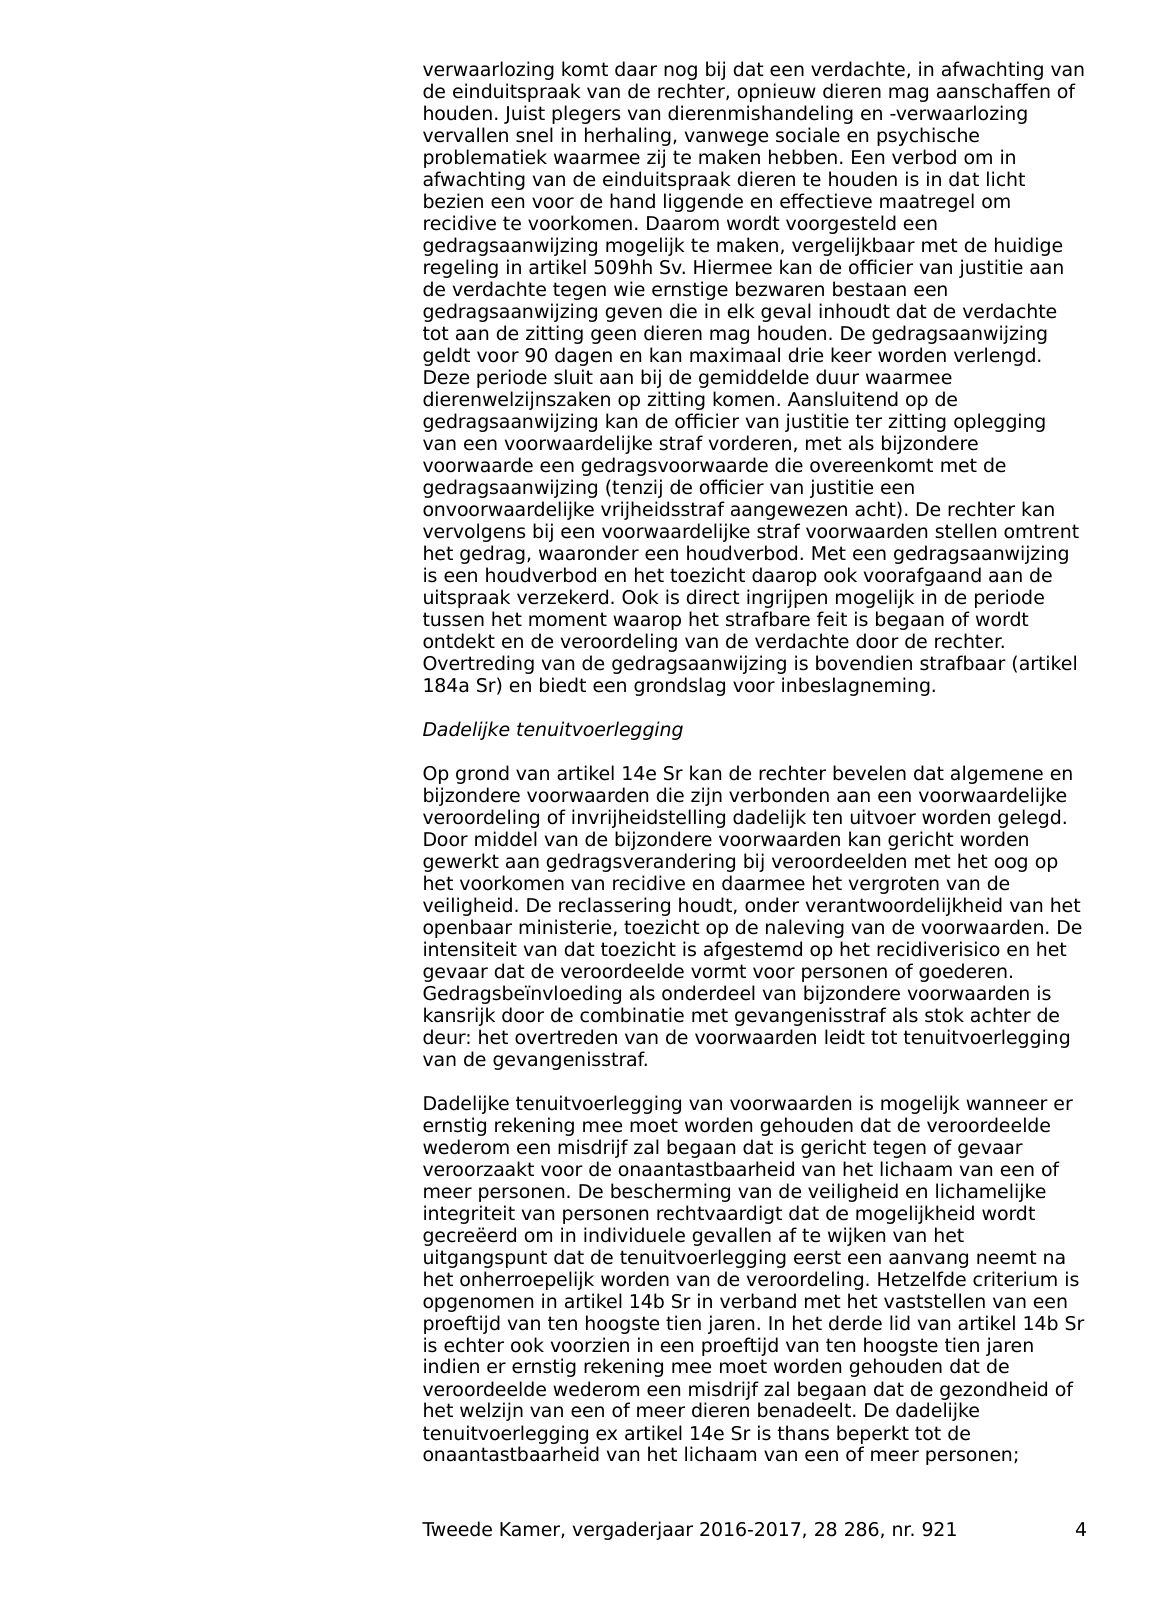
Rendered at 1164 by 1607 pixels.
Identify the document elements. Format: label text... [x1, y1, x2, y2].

text Dadelijke tenuitvoerlegging van voorwaarden is mogelijk wanneer er ernstig rekening mee moet worden gehouden dat de veroordeelde wederom een misdrijf zal begaan dat is gericht tegen of gevaar veroorzaakt voor de onaantastbaarheid van het lichaam van een of meer personen. De bescherming van de veiligheid en lichamelijke integriteit van personen rechtvaardigt dat de mogelijkheid wordt gecreëerd om in individuele gevallen af te wijken van het uitgangspunt dat de tenuitvoerlegging eerst een aanvang neemt na het onherroepelijk worden van de veroordeling. Hetzelfde criterium is opgenomen in artikel 14b Sr in verband met het vaststellen van een proeftijd van ten hoogste tien jaren. In het derde lid van artikel 14b Sr is echter ook voorzien in een proeftijd van ten hoogste tien jaren indien er ernstig rekening mee moet worden gehouden dat de veroordeelde wederom een misdrijf zal begaan dat de gezondheid of het welzijn van een of meer dieren benadeelt. De dadelijke tenuitvoerlegging ex artikel 14e Sr is thans beperkt tot de onaantastbaarheid van het lichaam van een of meer personen; [422, 1093, 1087, 1466]
text -verwaarlozing komt daar nog bij dat een verdachte, in afwachting van de einduitspraak van de rechter, opnieuw dieren mag aanschaffen of houden. Juist plegers van dierenmishandeling en -verwaarlozing vervallen snel in herhaling, vanwege sociale en psychische problematiek waarmee zij te maken hebben. Een verbod om in afwachting van de einduitspraak dieren te houden is in dat licht bezien een voor de hand liggende en effectieve maatregel om recidive te voorkomen. Daarom wordt voorgesteld een gedragsaanwijzing mogelijk te maken, vergelijkbaar met de huidige regeling in artikel 509hh Sv. Hiermee kan de officier van justitie aan de verdachte tegen wie ernstige bezwaren bestaan een gedragsaanwijzing geven die in elk geval inhoudt dat de verdachte tot aan de zitting geen dieren mag houden. De gedragsaanwijzing geldt voor 90 dagen en kan maximaal drie keer worden verlengd. Deze periode sluit aan bij de gemiddelde duur waarmee dierenwelzijnszaken op zitting komen. Aansluitend op de gedragsaanwijzing kan de officier van justitie ter zitting oplegging van een voorwaardelijke straf vorderen, met als bijzondere voorwaarde een gedragsvoorwaarde die overeenkomt met de gedragsaanwijzing (tenzij de officier van justitie een onvoorwaardelijke vrijheidsstraf aangewezen acht). De rechter kan vervolgens bij een voorwaardelijke straf voorwaarden stellen omtrent het gedrag, waaronder een houdverbod. Met een gedragsaanwijzing is een houdverbod en het toezicht daarop ook voorafgaand aan de uitspraak verzekerd. Ook is direct ingrijpen mogelijk in de periode tussen het moment waarop het strafbare feit is begaan of wordt ontdekt en de veroordeling van de verdachte door de rechter. Overtreding van de gedragsaanwijzing is bovendien strafbaar (artikel 184a Sr) en biedt een grondslag voor inbeslagneming. [422, 59, 1087, 696]
subtitle Dadelijke tenuitvoerlegging [422, 719, 1087, 741]
text Op grond van artikel 14e Sr kan de rechter bevelen dat algemene en bijzondere voorwaarden die zijn verbonden aan een voorwaardelijke veroordeling of invrijheidstelling dadelijk ten uitvoer worden gelegd. Door middel van de bijzondere voorwaarden kan gericht worden gewerkt aan gedragsverandering bij veroordeelden met het oog op het voorkomen van recidive en daarmee het vergroten van de veiligheid. De reclassering houdt, onder verantwoordelijkheid van het openbaar ministerie, toezicht op de naleving van de voorwaarden. De intensiteit van dat toezicht is afgestemd op het recidiverisico en het gevaar dat de veroordeelde vormt voor personen of goederen. Gedragsbeïnvloeding als onderdeel van bijzondere voorwaarden is kansrijk door de combinatie met gevangenisstraf als stok achter de deur: het overtreden van de voorwaarden leidt tot tenuitvoerlegging van de gevangenisstraf. [422, 763, 1087, 1071]
